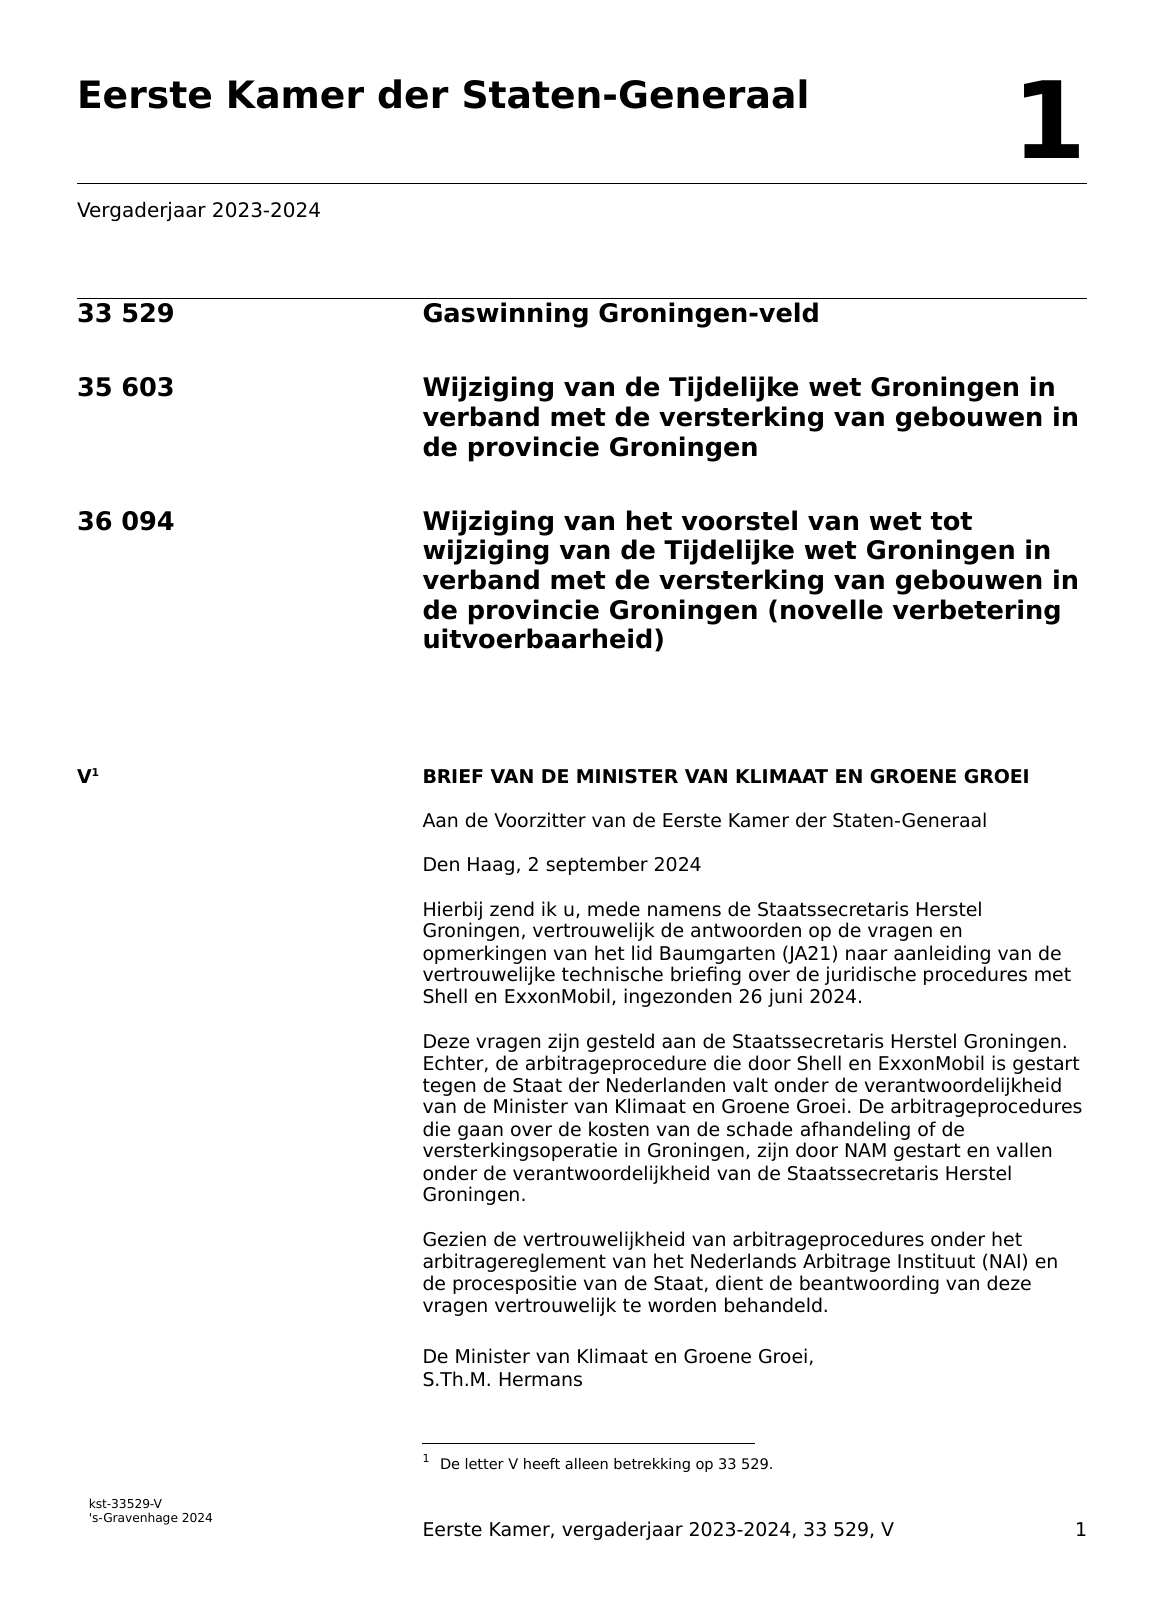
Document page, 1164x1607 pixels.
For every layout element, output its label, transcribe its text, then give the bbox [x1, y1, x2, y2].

table_header 1 [886, 59, 1087, 183]
text kst-33529-V [88, 1497, 323, 1511]
text Deze vragen zijn gesteld aan de Staatssecretaris Herstel Groningen. Echter, de arbitrageprocedure die door Shell en ExxonMobil is gestart tegen de Staat der Nederlanden valt onder de verantwoordelijkheid van de Minister van Klimaat en Groene Groei. De arbitrageprocedures die gaan over de kosten van de schade­ afhandeling of de versterkingsoperatie in Groningen, zijn door NAM gestart en vallen onder de verantwoordelijkheid van de Staatssecretaris Herstel Groningen. [422, 1031, 1087, 1206]
subtitle V BRIEF VAN DE MINISTER VAN KLIMAAT EN GROENE GROEI [77, 766, 1087, 788]
table_header Eerste Kamer der Staten-Generaal [77, 59, 886, 183]
text De Minister van Klimaat en Groene Groei, S.Th.M. Hermans [422, 1346, 1087, 1390]
subtitle 36 094 Wijziging van het voorstel van wet tot wijziging van de Tijdelijke wet Groningen in verband met de versterking van gebouwen in de provincie Groningen (novelle verbetering uitvoerbaarheid) [77, 506, 1087, 655]
table_cell Vergaderjaar 2023-2024 [77, 184, 1087, 298]
subtitle 33 529 Gaswinning Groningen-veld [77, 299, 1087, 329]
text Gezien de vertrouwelijkheid van arbitrageprocedures onder het arbitragereglement van het Nederlands Arbitrage Instituut (NAI) en de procespositie van de Staat, dient de beantwoording van deze vragen vertrouwelijk te worden behandeld. [422, 1228, 1087, 1316]
subtitle 35 603 Wijziging van de Tijdelijke wet Groningen in verband met de versterking van gebouwen in de provincie Groningen [77, 373, 1087, 462]
text Aan de Voorzitter van de Eerste Kamer der Staten-Generaal [422, 810, 1087, 832]
text Den Haag, 2 september 2024 [422, 854, 1087, 876]
text 's-Gravenhage 2024 [88, 1511, 323, 1525]
text De letter V heeft alleen betrekking op 33 529. [422, 1452, 1087, 1474]
text Hierbij zend ik u, mede namens de Staatssecretaris Herstel Groningen, vertrouwelijk de antwoorden op de vragen en opmerkingen van het lid Baumgarten (JA21) naar aanleiding van de vertrouwelijke technische briefing over de juridische procedures met Shell en ExxonMobil, ingezonden 26 juni 2024. [422, 898, 1087, 1008]
